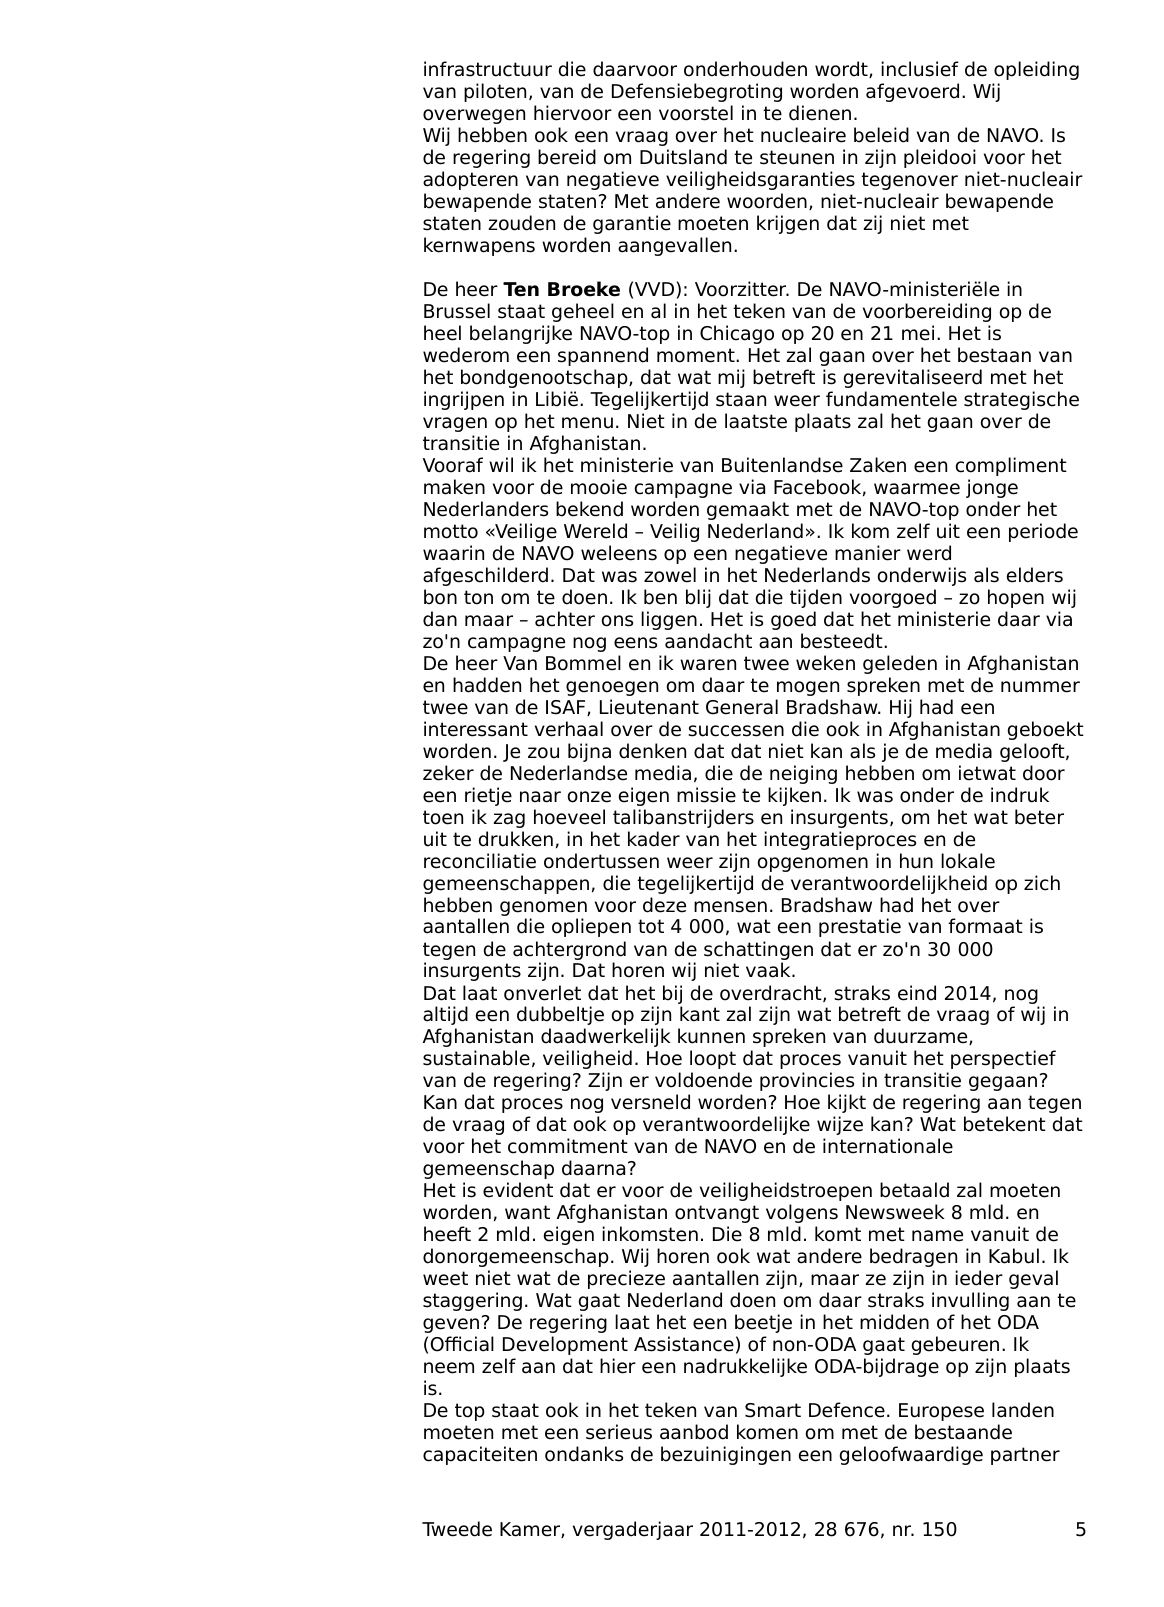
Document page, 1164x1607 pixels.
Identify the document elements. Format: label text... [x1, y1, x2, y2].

text De heer Ten Broeke (VVD): Voorzitter. De NAVO-ministeriële in Brussel staat geheel en al in het teken van de voorbereiding op de heel belangrijke NAVO-top in Chicago op 20 en 21 mei. Het is wederom een spannend moment. Het zal gaan over het bestaan van het bondgenootschap, dat wat mij betreft is gerevitaliseerd met het ingrijpen in Libië. Tegelijkertijd staan weer fundamentele strategische vragen op het menu. Niet in de laatste plaats zal het gaan over de transitie in Afghanistan. [422, 279, 1087, 455]
text infrastructuur die daarvoor onderhouden wordt, inclusief de opleiding van piloten, van de Defensiebegroting worden afgevoerd. Wij overwegen hiervoor een voorstel in te dienen. [422, 59, 1087, 125]
text Dat laat onverlet dat het bij de overdracht, straks eind 2014, nog altijd een dubbeltje op zijn kant zal zijn wat betreft de vraag of wij in Afghanistan daadwerkelijk kunnen spreken van duurzame, sustainable, veiligheid. Hoe loopt dat proces vanuit het perspectief van de regering? Zijn er voldoende provincies in transitie gegaan? Kan dat proces nog versneld worden? Hoe kijkt de regering aan tegen de vraag of dat ook op verantwoordelijke wijze kan? Wat betekent dat voor het commitment van de NAVO en de internationale gemeenschap daarna? [422, 982, 1087, 1180]
text De top staat ook in het teken van Smart Defence. Europese landen moeten met een serieus aanbod komen om met de bestaande capaciteiten ondanks de bezuinigingen een geloofwaardige partner [422, 1400, 1087, 1466]
text Wij hebben ook een vraag over het nucleaire beleid van de NAVO. Is de regering bereid om Duitsland te steunen in zijn pleidooi voor het adopteren van negatieve veiligheidsgaranties tegenover niet-nucleair bewapende staten? Met andere woorden, niet-nucleair bewapende staten zouden de garantie moeten krijgen dat zij niet met kernwapens worden aangevallen. [422, 125, 1087, 257]
text Het is evident dat er voor de veiligheidstroepen betaald zal moeten worden, want Afghanistan ontvangt volgens Newsweek 8 mld. en heeft 2 mld. eigen inkomsten. Die 8 mld. komt met name vanuit de donorgemeenschap. Wij horen ook wat andere bedragen in Kabul. Ik weet niet wat de precieze aantallen zijn, maar ze zijn in ieder geval staggering. Wat gaat Nederland doen om daar straks invulling aan te geven? De regering laat het een beetje in het midden of het ODA (Official Development Assistance) of non-ODA gaat gebeuren. Ik neem zelf aan dat hier een nadrukkelijke ODA-bijdrage op zijn plaats is. [422, 1180, 1087, 1400]
text Vooraf wil ik het ministerie van Buitenlandse Zaken een compliment maken voor de mooie campagne via Facebook, waarmee jonge Nederlanders bekend worden gemaakt met de NAVO-top onder het motto «Veilige Wereld – Veilig Nederland». Ik kom zelf uit een periode waarin de NAVO weleens op een negatieve manier werd afgeschilderd. Dat was zowel in het Nederlands onderwijs als elders bon ton om te doen. Ik ben blij dat die tijden voorgoed – zo hopen wij dan maar – achter ons liggen. Het is goed dat het ministerie daar via zo'n campagne nog eens aandacht aan besteedt. [422, 455, 1087, 653]
text De heer Van Bommel en ik waren twee weken geleden in Afghanistan en hadden het genoegen om daar te mogen spreken met de nummer twee van de ISAF, Lieutenant General Bradshaw. Hij had een interessant verhaal over de successen die ook in Afghanistan geboekt worden. Je zou bijna denken dat dat niet kan als je de media gelooft, zeker de Nederlandse media, die de neiging hebben om ietwat door een rietje naar onze eigen missie te kijken. Ik was onder de indruk toen ik zag hoeveel talibanstrijders en insurgents, om het wat beter uit te drukken, in het kader van het integratieproces en de reconciliatie ondertussen weer zijn opgenomen in hun lokale gemeenschappen, die tegelijkertijd de verantwoordelijkheid op zich hebben genomen voor deze mensen. Bradshaw had het over aantallen die opliepen tot 4 000, wat een prestatie van formaat is tegen de achtergrond van de schattingen dat er zo'n 30 000 insurgents zijn. Dat horen wij niet vaak. [422, 653, 1087, 982]
